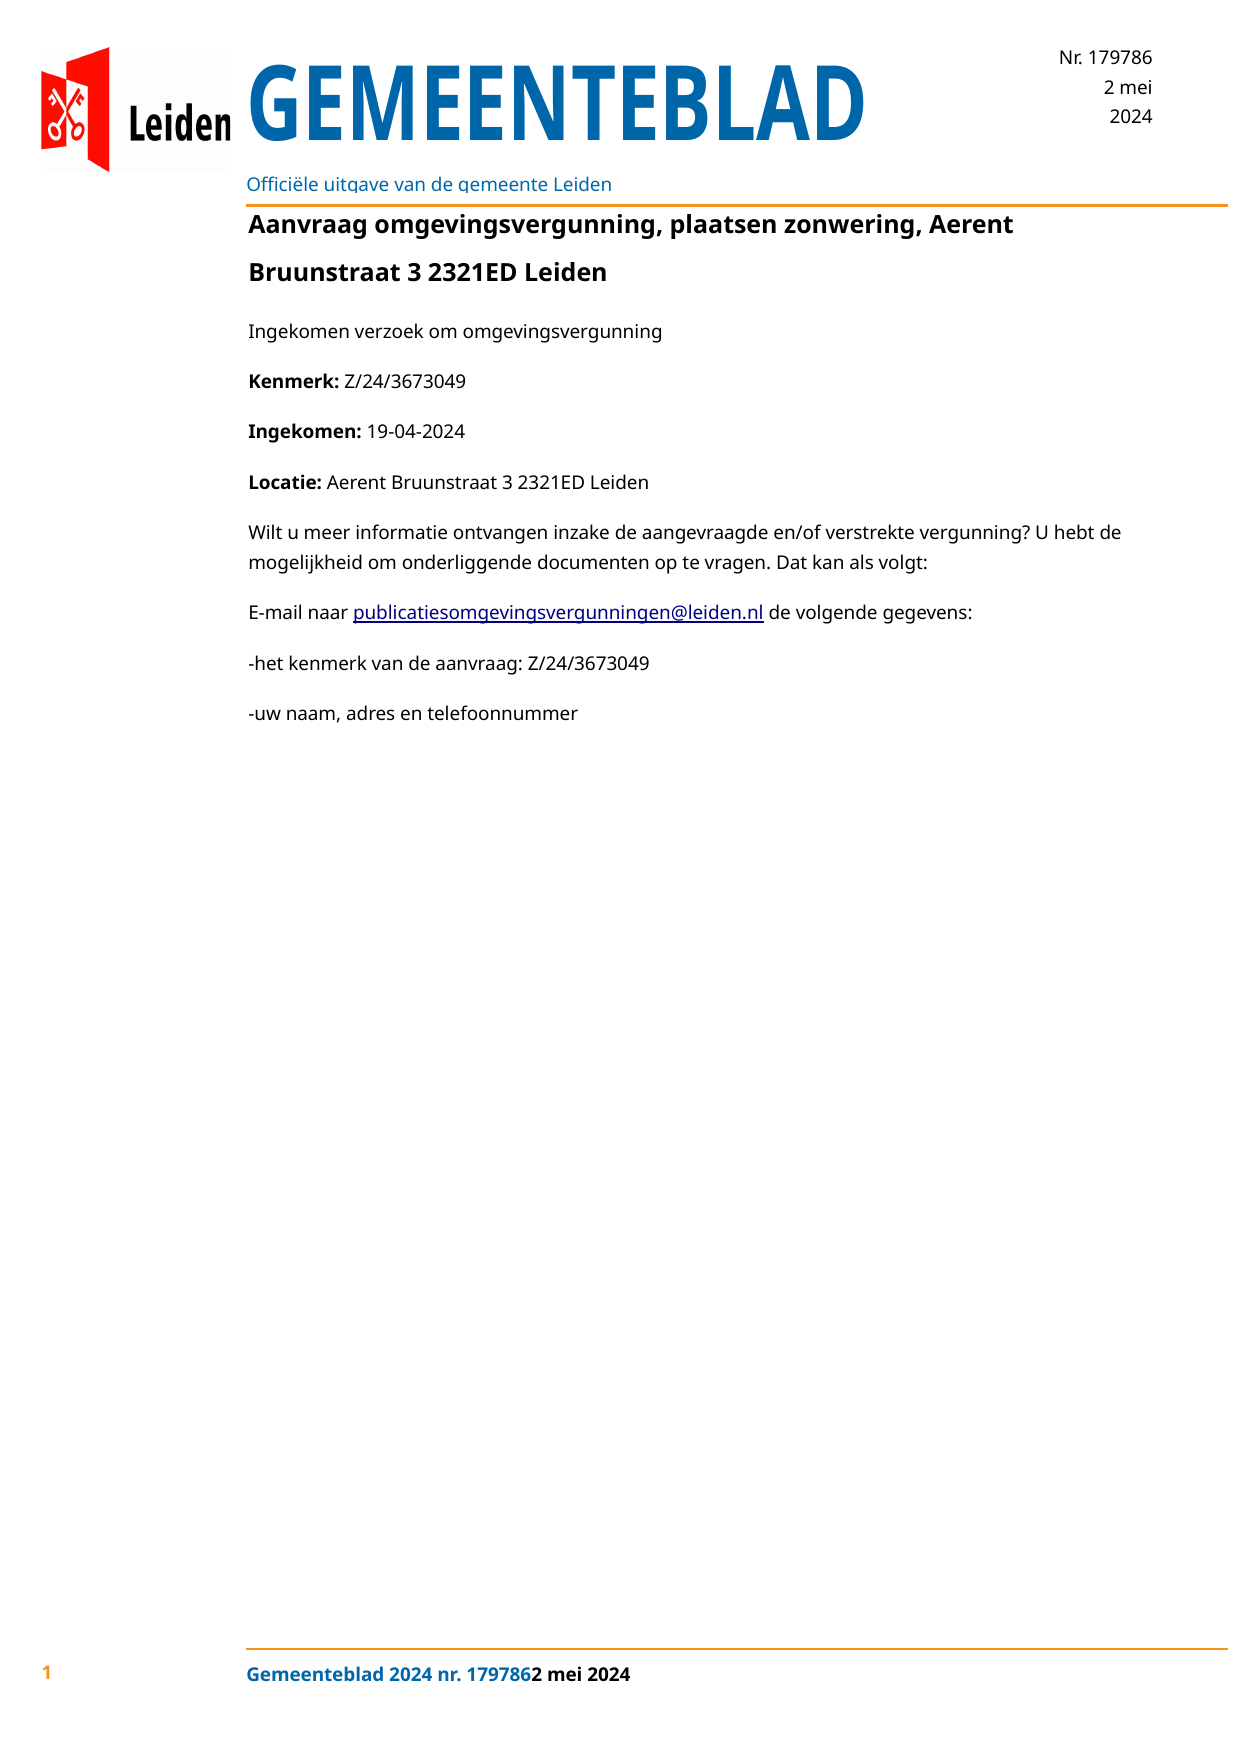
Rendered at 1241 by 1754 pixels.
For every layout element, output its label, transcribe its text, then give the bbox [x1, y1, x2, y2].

text -het kenmerk van de aanvraag: Z/24/3673049 [248, 650, 1152, 676]
text Kenmerk: Z/24/3673049 [248, 368, 1152, 394]
text Locatie: Aerent Bruunstraat 3 2321ED Leiden [248, 469, 1152, 495]
text Wilt u meer informatie ontvangen inzake de aangevraagde en/of verstrekte vergunning? U hebt de mogelijkheid om onderliggende documenten op te vragen. Dat kan als volgt: [248, 519, 1152, 575]
picture [41, 47, 231, 172]
text Ingekomen verzoek om omgevingsvergunning [248, 318, 1152, 344]
text Ingekomen: 19-04-2024 [248, 419, 1152, 444]
text -uw naam, adres en telefoonnummer [248, 700, 1152, 726]
text E-mail naar publicatiesomgevingsvergunningen@leiden.nl de volgende gegevens: [248, 599, 1152, 625]
text Aanvraag omgevingsvergunning, plaatsen zonwering, Aerent Bruunstraat 3 2321ED Leiden [248, 207, 1152, 288]
